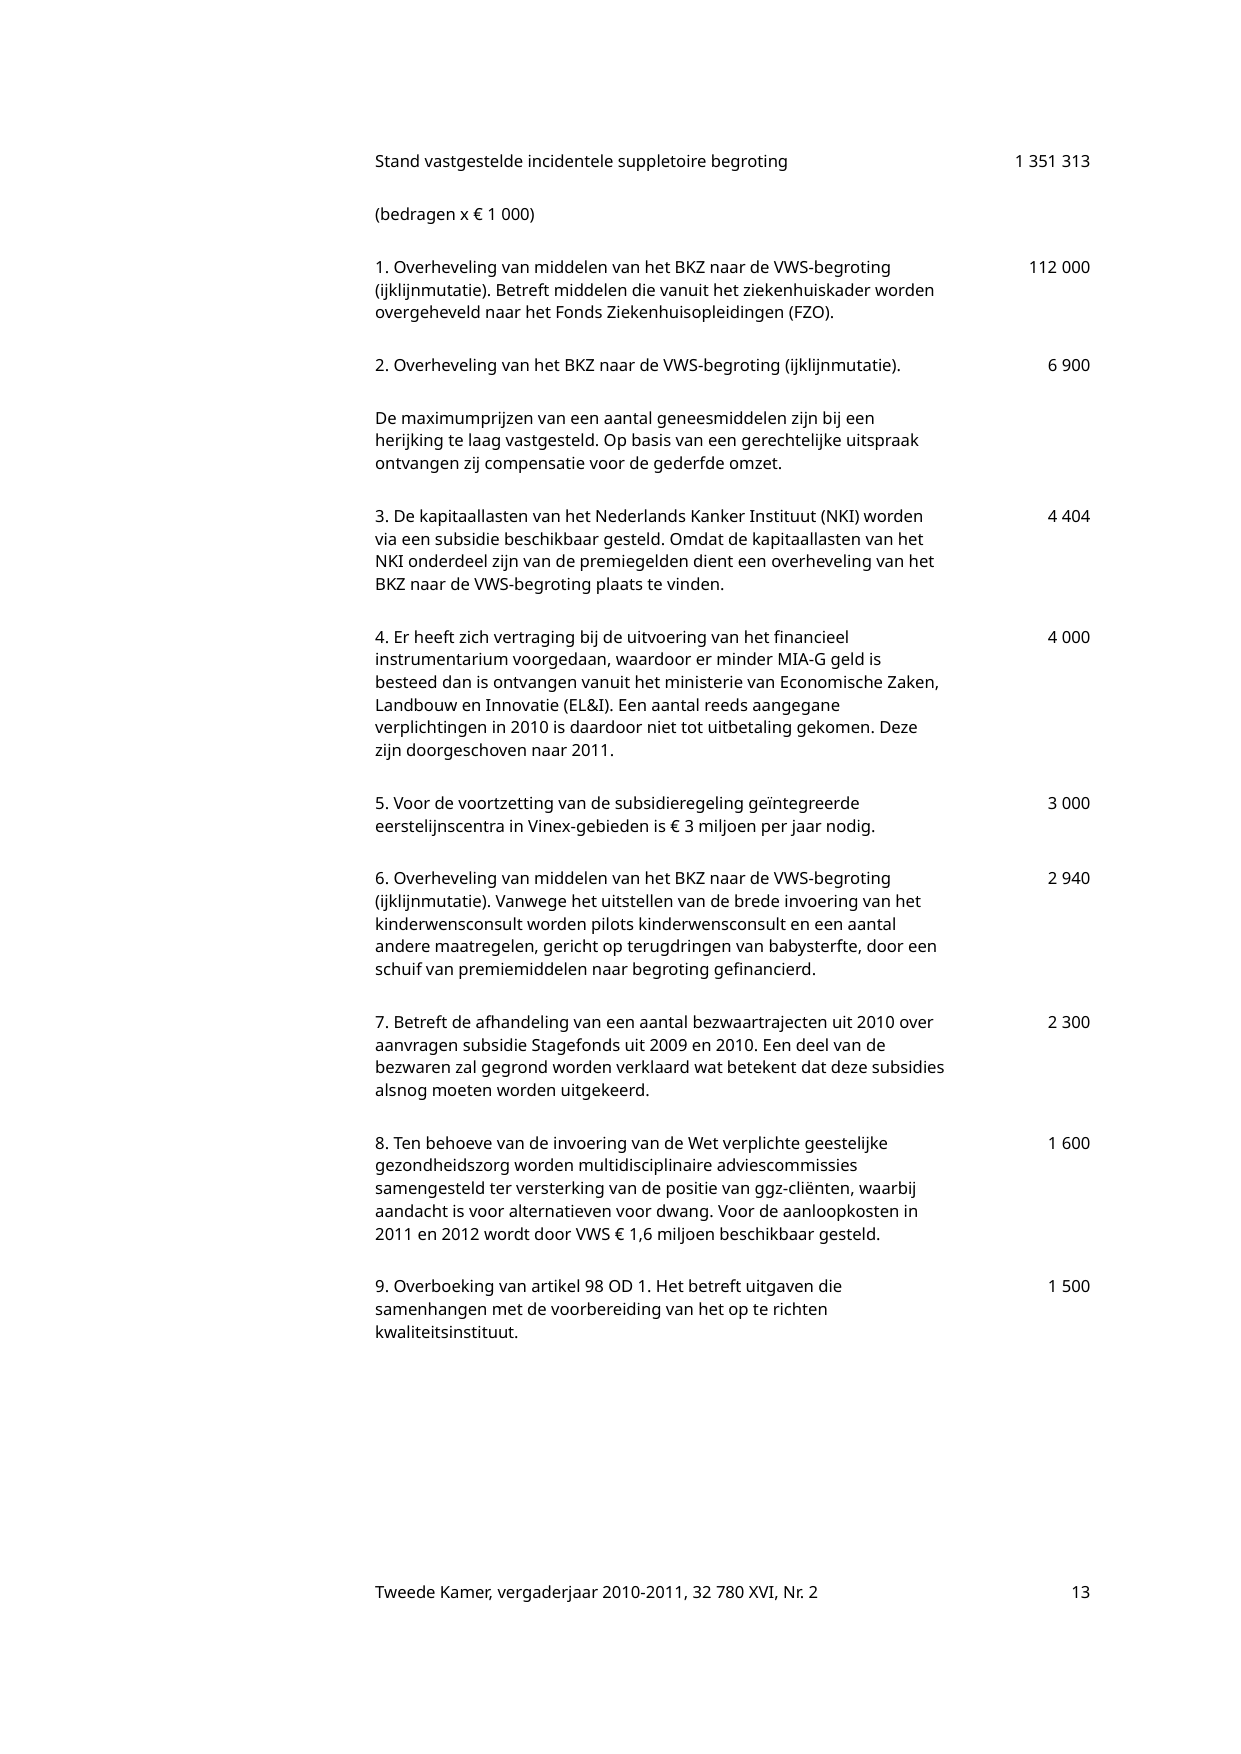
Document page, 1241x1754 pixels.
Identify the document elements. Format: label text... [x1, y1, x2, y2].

table_cell 7. Betreft de afhandeling van een aantal bezwaartrajecten uit 2010 over aanvragen subsidie Stagefonds uit 2009 en 2010. Een deel van de bezwaren zal gegrond worden verklaard wat betekent dat deze subsidies alsnog moeten worden uitgekeerd. [375, 1010, 947, 1131]
table_cell 4. Er heeft zich vertraging bij de uitvoering van het financieel instrumentarium voorgedaan, waardoor er minder MIA-G geld is besteed dan is ontvangen vanuit het ministerie van Economische Zaken, Landbouw en Innovatie (EL&I). Een aantal reeds aangegane verplichtingen in 2010 is daardoor niet tot uitbetaling gekomen. Deze zijn doorgeschoven naar 2011. [375, 625, 947, 791]
table_cell 5. Voor de voortzetting van de subsidieregeling geïntegreerde eerstelijnscentra in Vinex-gebieden is € 3 miljoen per jaar nodig. [375, 791, 947, 867]
table_cell 2 300 [947, 1010, 1090, 1131]
table_cell 3. De kapitaallasten van het Nederlands Kanker Instituut (NKI) worden via een subsidie beschikbaar gesteld. Omdat de kapitaallasten van het NKI onderdeel zijn van de premiegelden dient een overheveling van het BKZ naar de VWS-begroting plaats te vinden. [375, 504, 947, 625]
table_cell 6. Overheveling van middelen van het BKZ naar de VWS-begroting (ijklijnmutatie). Vanwege het uitstellen van de brede invoering van het kinderwensconsult worden pilots kinderwensconsult en een aantal andere maatregelen, gericht op terugdringen van babysterfte, door een schuif van premiemiddelen naar begroting gefinancierd. [375, 867, 947, 1010]
table_cell 9. Overboeking van artikel 98 OD 1. Het betreft uitgaven die samenhangen met de voorbereiding van het op te richten kwaliteitsinstituut. [375, 1275, 947, 1373]
table_header 1 351 313 [947, 150, 1090, 255]
table_cell 4 000 [947, 625, 1090, 791]
table_cell 112 000 [947, 255, 1090, 353]
table_cell 1 600 [947, 1131, 1090, 1275]
table_cell 2. Overheveling van het BKZ naar de VWS-begroting (ijklijnmutatie). De maximumprijzen van een aantal geneesmiddelen zijn bij een herijking te laag vastgesteld. Op basis van een gerechtelijke uitspraak ontvangen zij compensatie voor de gederfde omzet. [375, 354, 947, 504]
table_header Stand vastgestelde incidentele suppletoire begroting (bedragen x € 1 000) [375, 150, 947, 255]
table_cell 1 500 [947, 1275, 1090, 1373]
table_cell 3 000 [947, 791, 1090, 867]
table_cell 6 900 [947, 354, 1090, 504]
table_cell 1. Overheveling van middelen van het BKZ naar de VWS-begroting (ijklijnmutatie). Betreft middelen die vanuit het ziekenhuiskader worden overgeheveld naar het Fonds Ziekenhuisopleidingen (FZO). [375, 255, 947, 353]
table_cell 4 404 [947, 504, 1090, 625]
table_cell 8. Ten behoeve van de invoering van de Wet verplichte geestelijke gezondheidszorg worden multidisciplinaire adviescommissies samengesteld ter versterking van de positie van ggz-cliënten, waarbij aandacht is voor alternatieven voor dwang. Voor de aanloopkosten in 2011 en 2012 wordt door VWS € 1,6 miljoen beschikbaar gesteld. [375, 1131, 947, 1275]
table_cell 2 940 [947, 867, 1090, 1010]
